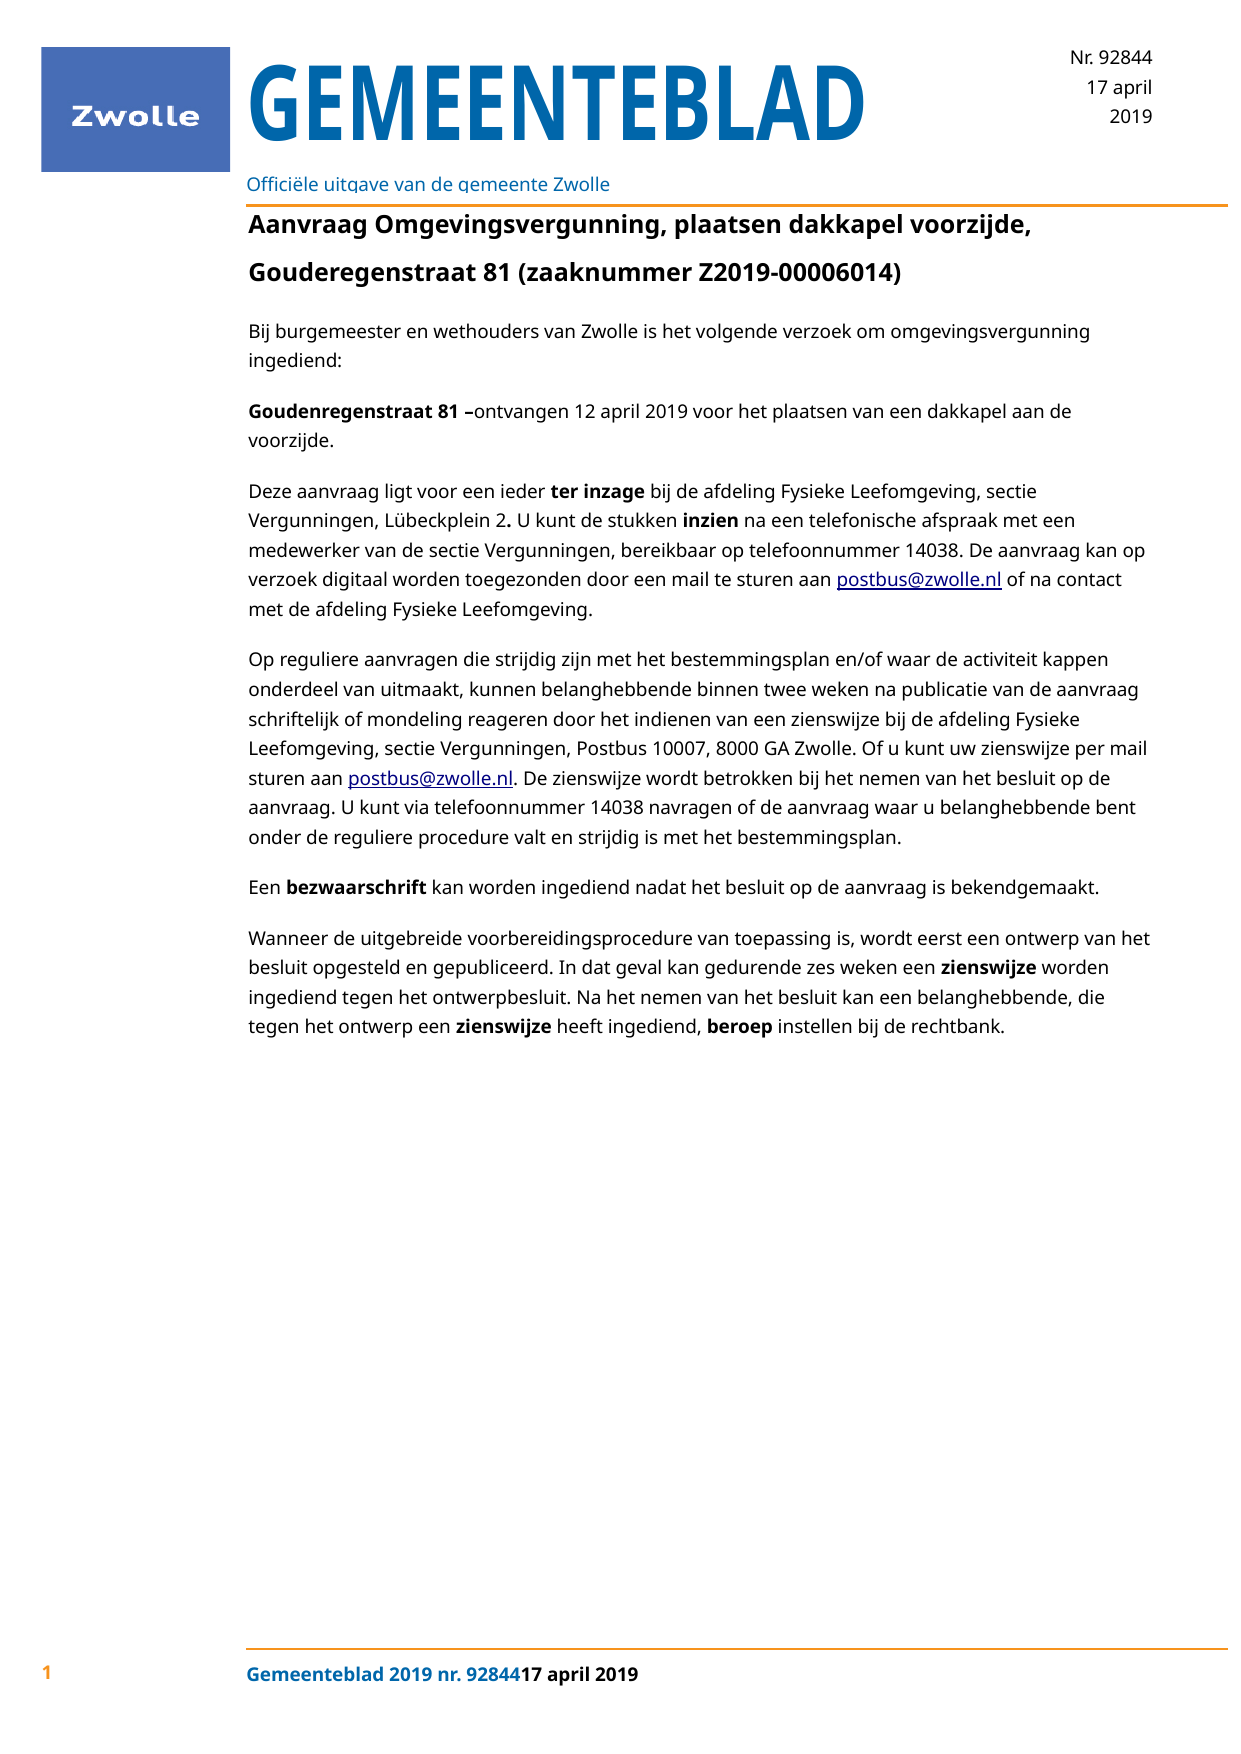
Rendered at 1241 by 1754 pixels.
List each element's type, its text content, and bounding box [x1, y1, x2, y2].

text Goudenregenstraat 81 –ontvangen 12 april 2019 voor het plaatsen van een dakkapel aan de voorzijde. [248, 398, 1152, 453]
text Deze aanvraag ligt voor een ieder ter inzage bij de afdeling Fysieke Leefomgeving, sectie Vergunningen, Lübeckplein 2. U kunt de stukken inzien na een telefonische afspraak met een medewerker van de sectie Vergunningen, bereikbaar op telefoonnummer 14038. De aanvraag kan op verzoek digitaal worden toegezonden door een mail te sturen aan postbus@zwolle.nl of na contact met de afdeling Fysieke Leefomgeving. [248, 478, 1152, 622]
text Wanneer de uitgebreide voorbereidingsprocedure van toepassing is, wordt eerst een ontwerp van het besluit opgesteld en gepubliceerd. In dat geval kan gedurende zes weken een zienswijze worden ingediend tegen het ontwerpbesluit. Na het nemen van het besluit kan een belanghebbende, die tegen het ontwerp een zienswijze heeft ingediend, beroep instellen bij de rechtbank. [248, 925, 1152, 1039]
picture [41, 47, 231, 172]
text Een bezwaarschrift kan worden ingediend nadat het besluit op de aanvraag is bekendgemaakt. [248, 874, 1152, 900]
text Op reguliere aanvragen die strijdig zijn met het bestemmingsplan en/of waar de activiteit kappen onderdeel van uitmaakt, kunnen belanghebbende binnen twee weken na publicatie van de aanvraag schriftelijk of mondeling reageren door het indienen van een zienswijze bij de afdeling Fysieke Leefomgeving, sectie Vergunningen, Postbus 10007, 8000 GA Zwolle. Of u kunt uw zienswijze per mail sturen aan postbus@zwolle.nl. De zienswijze wordt betrokken bij het nemen van het besluit op de aanvraag. U kunt via telefoonnummer 14038 navragen of de aanvraag waar u belanghebbende bent onder de reguliere procedure valt en strijdig is met het bestemmingsplan. [248, 647, 1152, 850]
text Bij burgemeester en wethouders van Zwolle is het volgende verzoek om omgevingsvergunning ingediend: [248, 318, 1152, 373]
text Aanvraag Omgevingsvergunning, plaatsen dakkapel voorzijde, Gouderegenstraat 81 (zaaknummer Z2019-00006014) [248, 207, 1152, 288]
